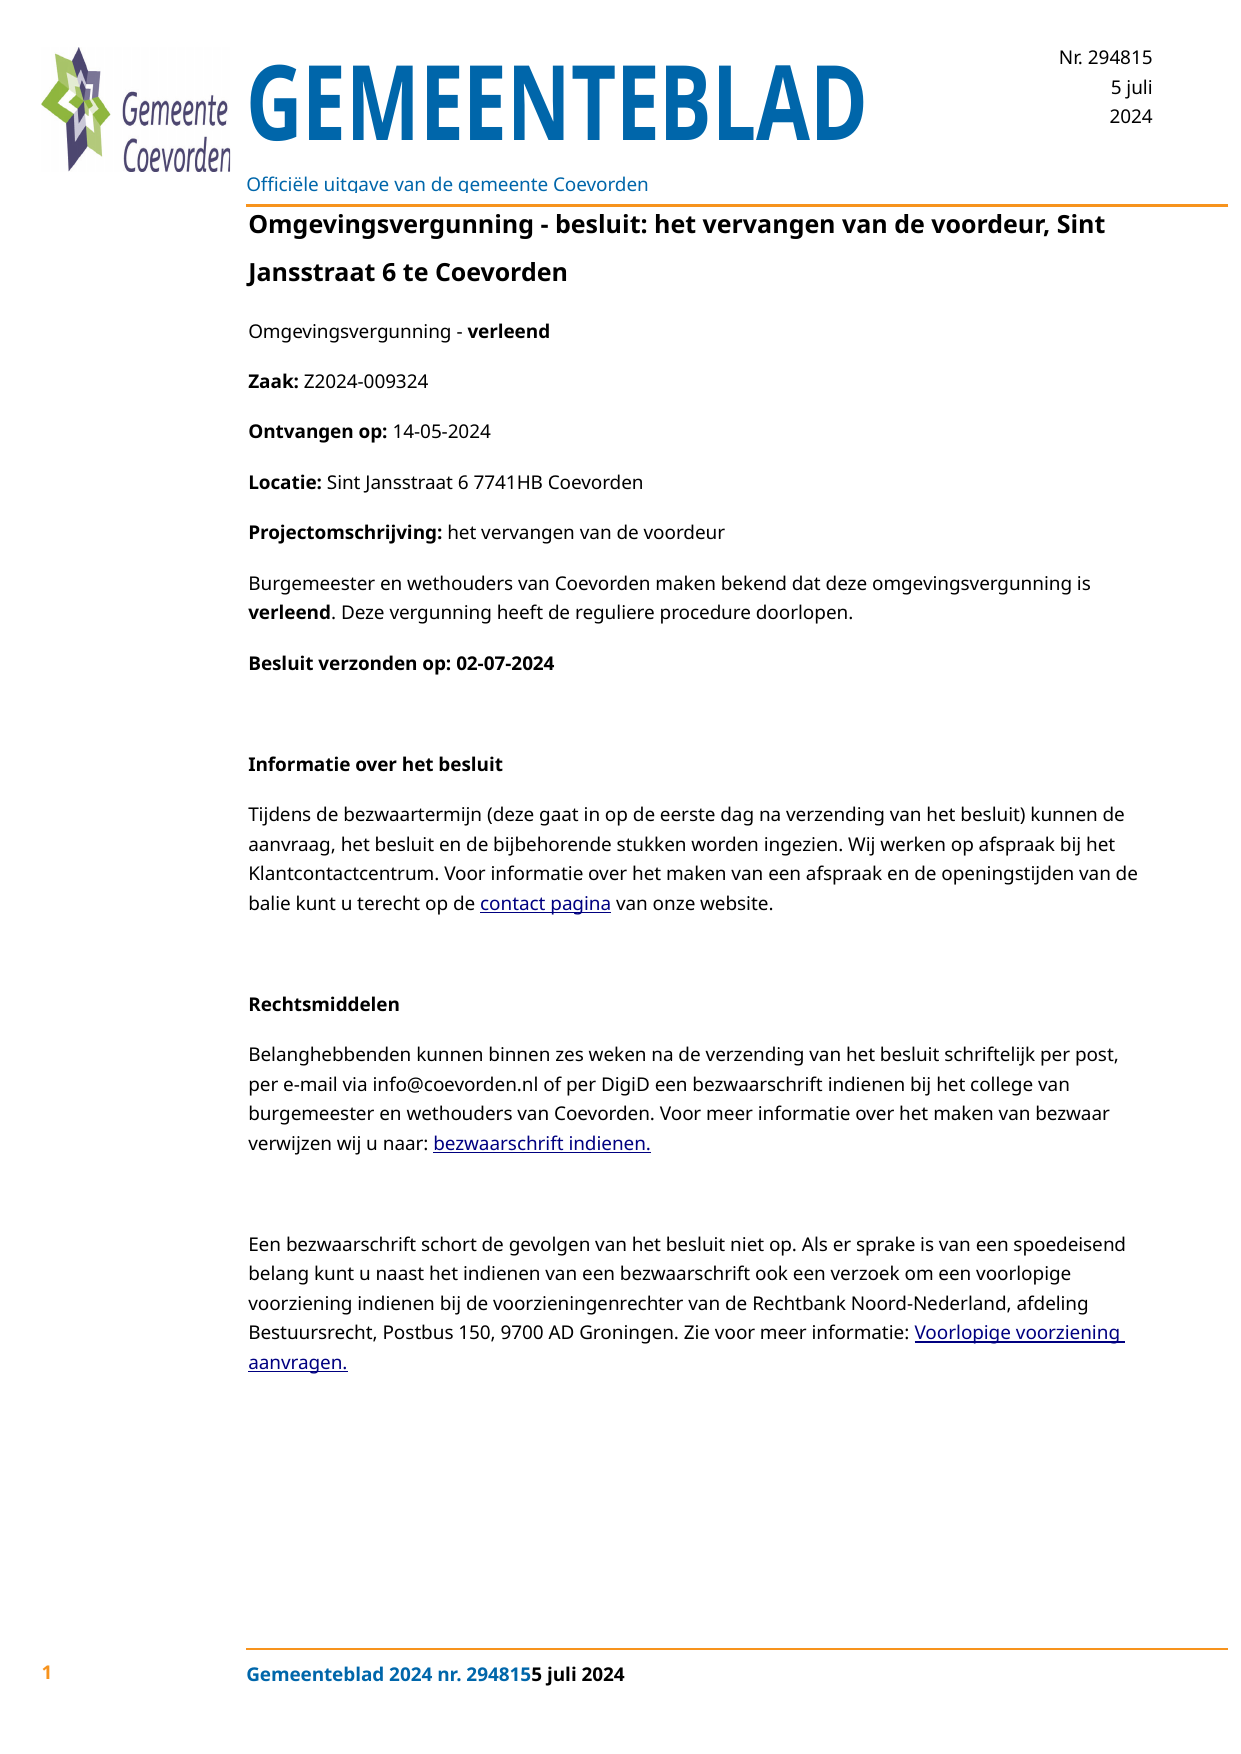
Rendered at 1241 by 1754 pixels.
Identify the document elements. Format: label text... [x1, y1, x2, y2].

text Omgevingsvergunning - besluit: het vervangen van de voordeur, Sint Jansstraat 6 te Coevorden [248, 207, 1152, 288]
text Projectomschrijving: het vervangen van de voordeur [248, 519, 1152, 545]
text Ontvangen op: 14-05-2024 [248, 419, 1152, 444]
text Besluit verzonden op: 02-07-2024 [248, 650, 1152, 676]
text Locatie: Sint Jansstraat 6 7741HB Coevorden [248, 469, 1152, 495]
text Zaak: Z2024-009324 [248, 368, 1152, 394]
text Tijdens de bezwaartermijn (deze gaat in op de eerste dag na verzending van het besluit) kunnen de aanvraag, het besluit en de bijbehorende stukken worden ingezien. Wij werken op afspraak bij het Klantcontactcentrum. Voor informatie over het maken van een afspraak en de openingstijden van de balie kunt u terecht op de contact pagina van onze website. [248, 801, 1152, 916]
text Omgevingsvergunning - verleend [248, 318, 1152, 344]
picture [41, 47, 231, 172]
text Informatie over het besluit [248, 751, 1152, 777]
text Rechtsmiddelen [248, 991, 1152, 1017]
text Burgemeester en wethouders van Coevorden maken bekend dat deze omgevingsvergunning is verleend. Deze vergunning heeft de reguliere procedure doorlopen. [248, 570, 1152, 625]
text Belanghebbenden kunnen binnen zes weken na de verzending van het besluit schriftelijk per post, per e-mail via info@coevorden.nl of per DigiD een bezwaarschrift indienen bij het college van burgemeester en wethouders van Coevorden. Voor meer informatie over het maken van bezwaar verwijzen wij u naar: bezwaarschrift indienen. [248, 1041, 1152, 1156]
text Een bezwaarschrift schort de gevolgen van het besluit niet op. Als er sprake is van een spoedeisend belang kunt u naast het indienen van een bezwaarschrift ook een verzoek om een voorlopige voorziening indienen bij de voorzieningenrechter van de Rechtbank Noord-Nederland, afdeling Bestuursrecht, Postbus 150, 9700 AD Groningen. Zie voor meer informatie: Voorlopige voorziening aanvragen. [248, 1231, 1152, 1375]
